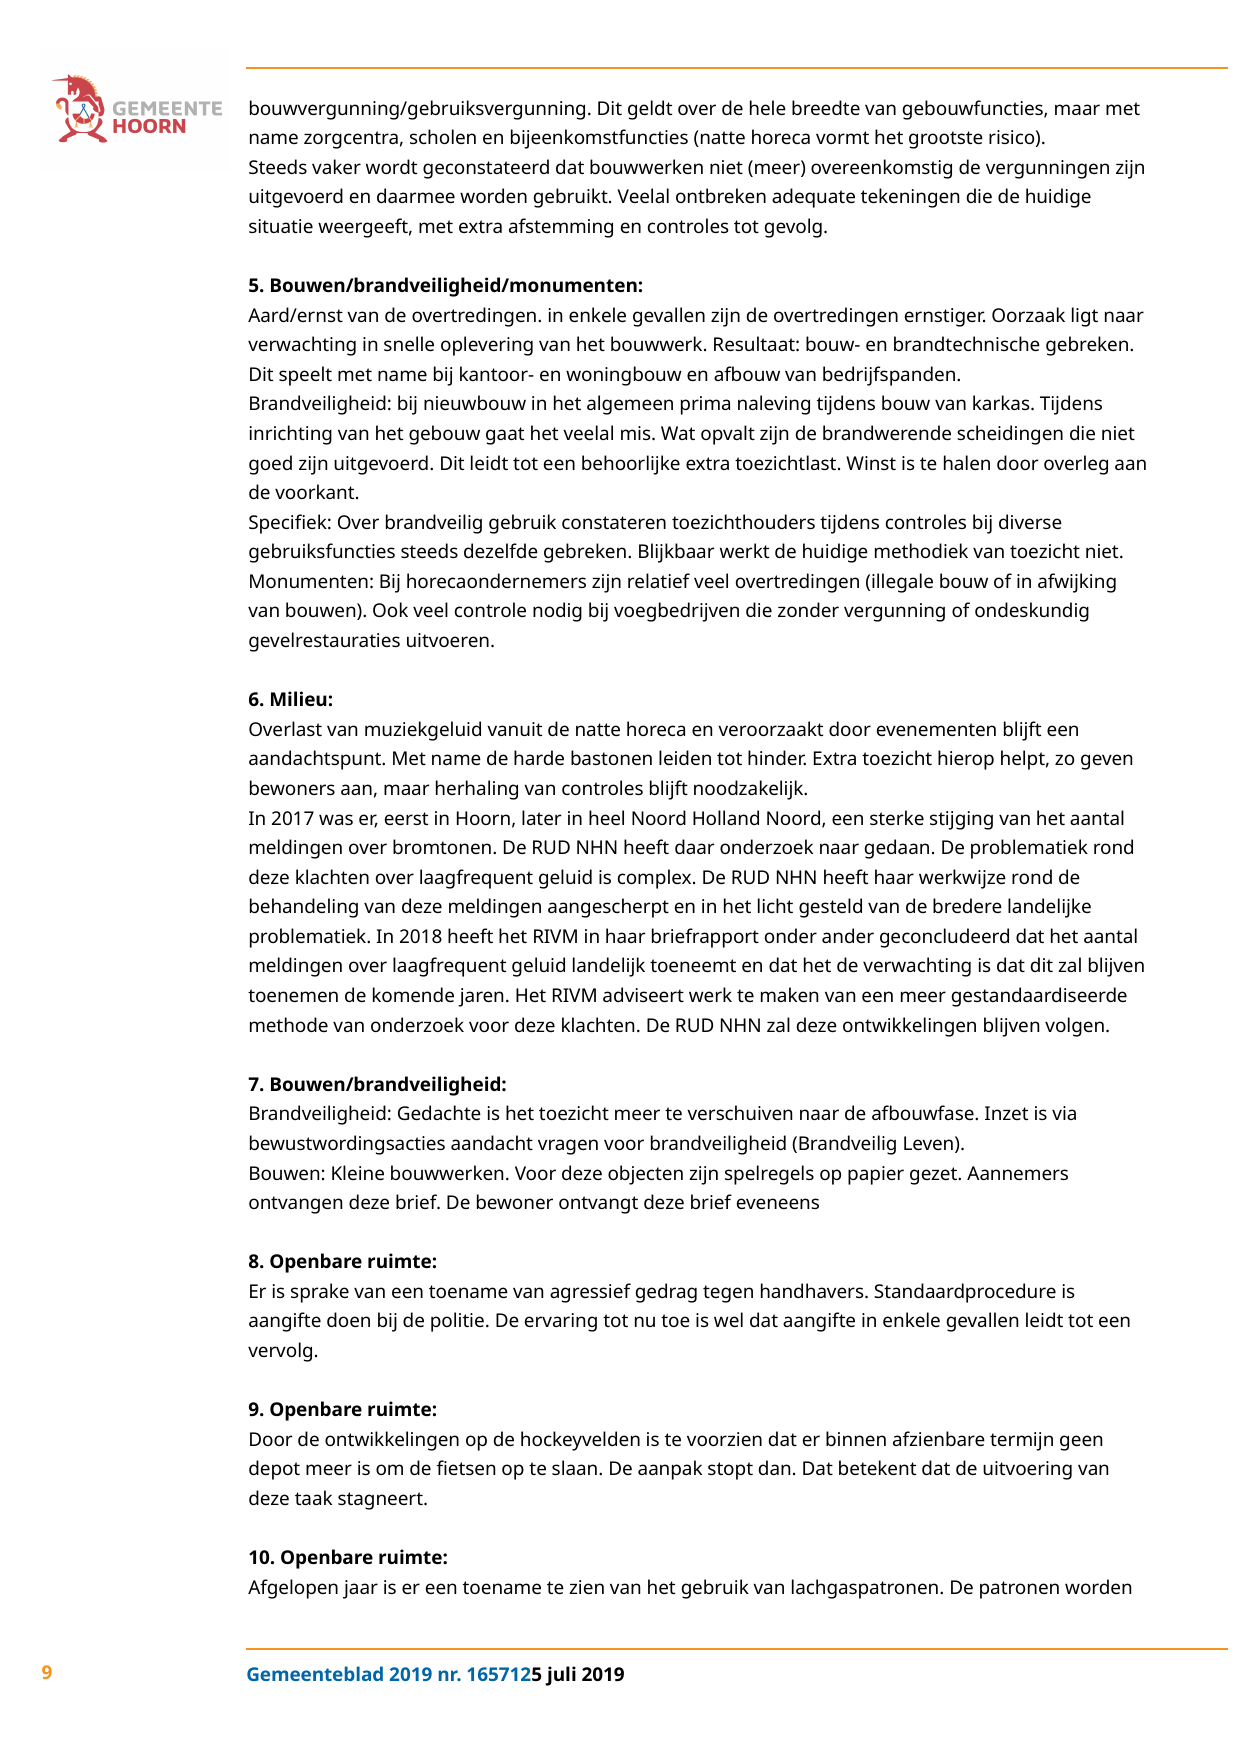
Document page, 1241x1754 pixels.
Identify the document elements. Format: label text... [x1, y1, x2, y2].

text Er is sprake van een toename van agressief gedrag tegen handhavers. Standaardprocedure is aangifte doen bij de politie. De ervaring tot nu toe is wel dat aangifte in enkele gevallen leidt tot een vervolg. [248, 1278, 1152, 1363]
text 9. Openbare ruimte: [248, 1396, 1152, 1422]
text Overlast van muziekgeluid vanuit de natte horeca en veroorzaakt door evenementen blijft een aandachtspunt. Met name de harde bastonen leiden tot hinder. Extra toezicht hierop helpt, zo geven bewoners aan, maar herhaling van controles blijft noodzakelijk. [248, 716, 1152, 801]
text Bouwen: Kleine bouwwerken. Voor deze objecten zijn spelregels op papier gezet. Aannemers ontvangen deze brief. De bewoner ontvangt deze brief eveneens [248, 1160, 1152, 1215]
text Dit speelt met name bij kantoor- en woningbouw en afbouw van bedrijfspanden. [248, 361, 1152, 387]
text Brandveiligheid: Gedachte is het toezicht meer te verschuiven naar de afbouwfase. Inzet is via bewustwordingsacties aandacht vragen voor brandveiligheid (Brandveilig Leven). [248, 1101, 1152, 1156]
text 10. Openbare ruimte: [248, 1544, 1152, 1570]
text Monumenten: Bij horecaondernemers zijn relatief veel overtredingen (illegale bouw of in afwijking van bouwen). Ook veel controle nodig bij voegbedrijven die zonder vergunning of ondeskundig gevelrestauraties uitvoeren. [248, 568, 1152, 653]
text Steeds vaker wordt geconstateerd dat bouwwerken niet (meer) overeenkomstig de vergunningen zijn uitgevoerd en daarmee worden gebruikt. Veelal ontbreken adequate tekeningen die de huidige situatie weergeeft, met extra afstemming en controles tot gevolg. [248, 154, 1152, 239]
text 5. Bouwen/brandveiligheid/monumenten: [248, 272, 1152, 298]
text 8. Openbare ruimte: [248, 1248, 1152, 1274]
text 7. Bouwen/brandveiligheid: [248, 1071, 1152, 1097]
text Aard/ernst van de overtredingen. in enkele gevallen zijn de overtredingen ernstiger. Oorzaak ligt naar verwachting in snelle oplevering van het bouwwerk. Resultaat: bouw- en brandtechnische gebreken. [248, 302, 1152, 357]
text In 2017 was er, eerst in Hoorn, later in heel Noord Holland Noord, een sterke stijging van het aantal meldingen over bromtonen. De RUD NHN heeft daar onderzoek naar gedaan. De problematiek rond deze klachten over laagfrequent geluid is complex. De RUD NHN heeft haar werkwijze rond de behandeling van deze meldingen aangescherpt en in het licht gesteld van de bredere landelijke problematiek. In 2018 heeft het RIVM in haar briefrapport onder ander geconcludeerd dat het aantal meldingen over laagfrequent geluid landelijk toeneemt en dat het de verwachting is dat dit zal blijven toenemen de komende jaren. Het RIVM adviseert werk te maken van een meer gestandaardiseerde methode van onderzoek voor deze klachten. De RUD NHN zal deze ontwikkelingen blijven volgen. [248, 805, 1152, 1038]
text bouwvergunning/gebruiksvergunning. Dit geldt over de hele breedte van gebouwfuncties, maar met name zorgcentra, scholen en bijeenkomstfuncties (natte horeca vormt het grootste risico). [248, 95, 1152, 150]
text Brandveiligheid: bij nieuwbouw in het algemeen prima naleving tijdens bouw van karkas. Tijdens inrichting van het gebouw gaat het veelal mis. Wat opvalt zijn de brandwerende scheidingen die niet goed zijn uitgevoerd. Dit leidt tot een behoorlijke extra toezichtlast. Winst is te halen door overleg aan de voorkant. [248, 391, 1152, 505]
text Specifiek: Over brandveilig gebruik constateren toezichthouders tijdens controles bij diverse gebruiksfuncties steeds dezelfde gebreken. Blijkbaar werkt de huidige methodiek van toezicht niet. [248, 509, 1152, 564]
text Door de ontwikkelingen op de hockeyvelden is te voorzien dat er binnen afzienbare termijn geen depot meer is om de fietsen op te slaan. De aanpak stopt dan. Dat betekent dat de uitvoering van deze taak stagneert. [248, 1426, 1152, 1511]
picture [41, 47, 231, 172]
text Afgelopen jaar is er een toename te zien van het gebruik van lachgaspatronen. De patronen worden [248, 1574, 1152, 1600]
text 6. Milieu: [248, 686, 1152, 712]
